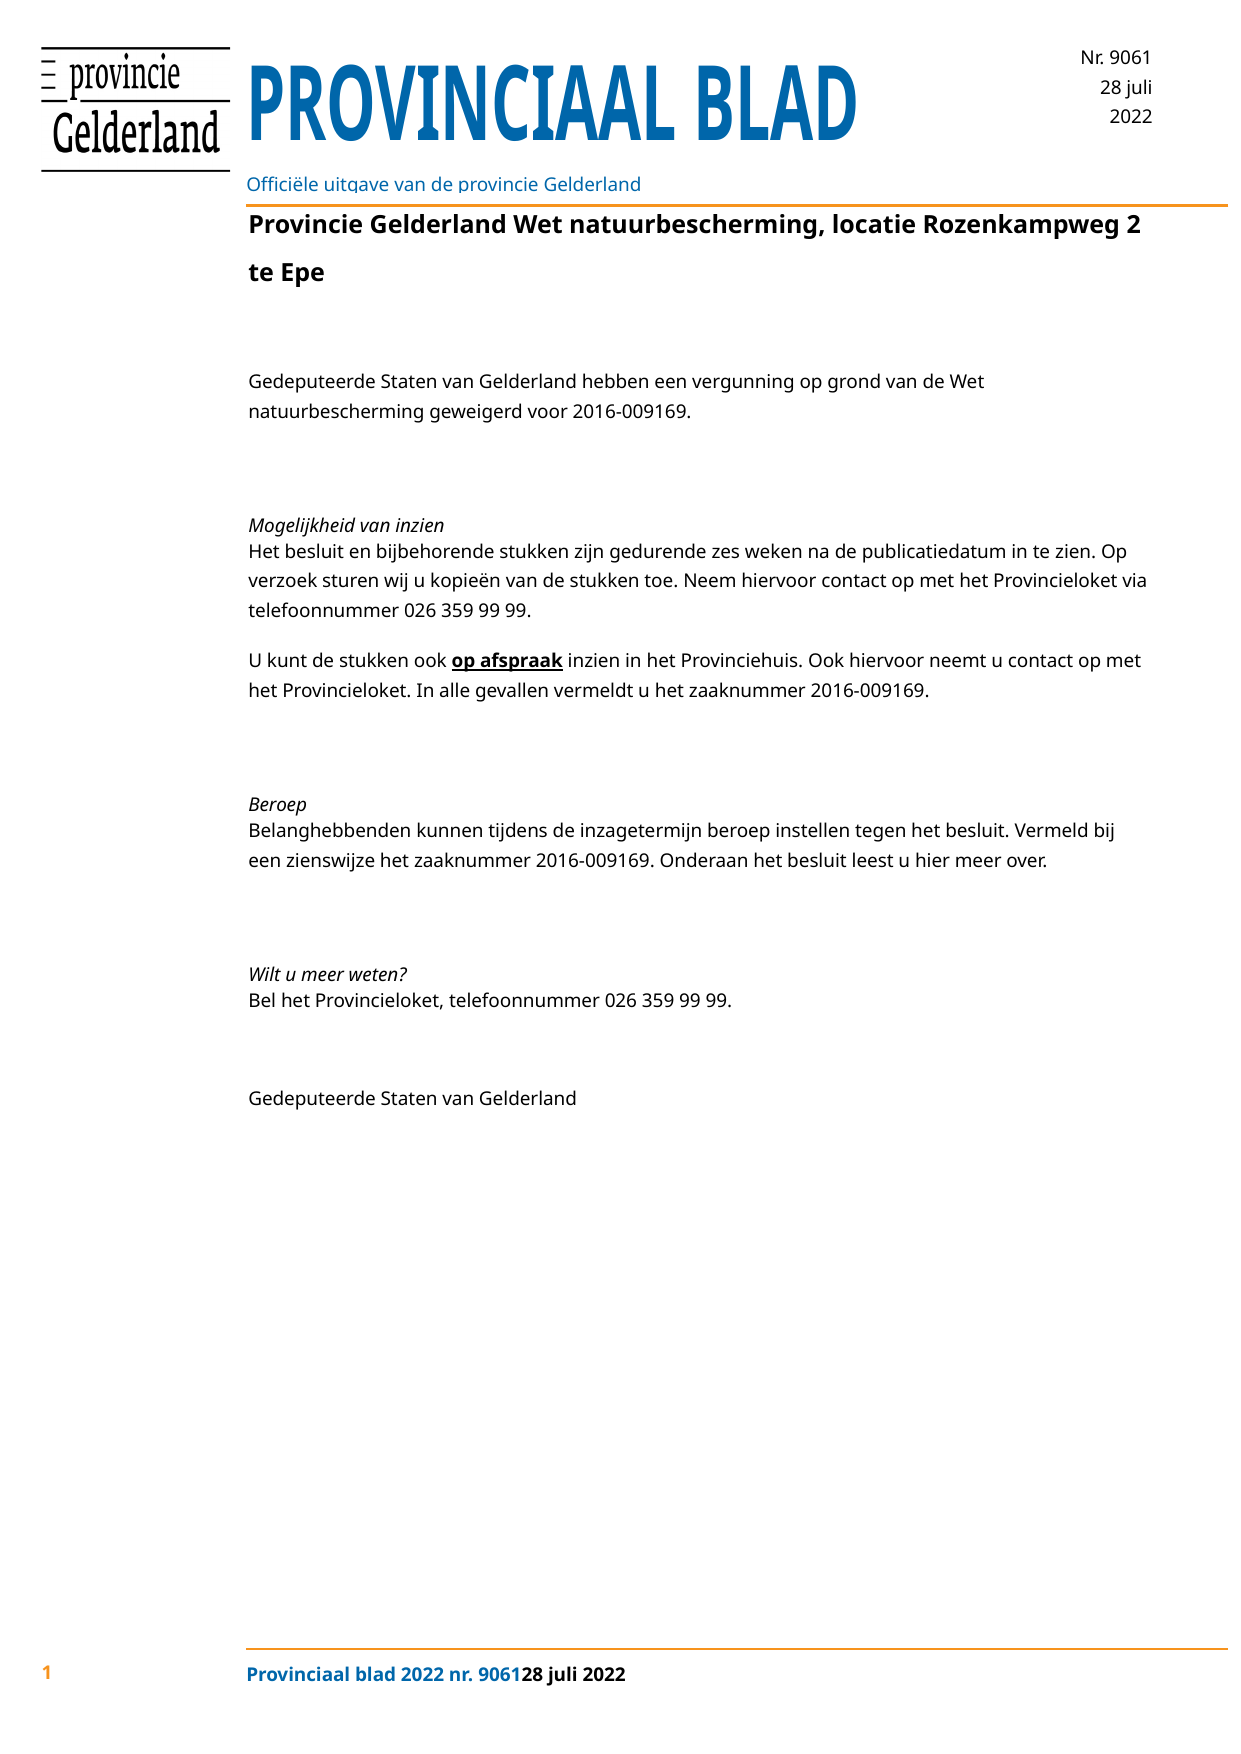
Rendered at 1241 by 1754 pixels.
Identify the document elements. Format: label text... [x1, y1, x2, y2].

text Gedeputeerde Staten van Gelderland hebben een vergunning op grond van de Wet natuurbescherming geweigerd voor 2016-009169. [248, 368, 1152, 424]
picture [41, 47, 231, 172]
text Belanghebbenden kunnen tijdens de inzagetermijn beroep instellen tegen het besluit. Vermeld bij een zienswijze het zaaknummer 2016-009169. Onderaan het besluit leest u hier meer over. [248, 817, 1152, 873]
text Wilt u meer weten? [248, 961, 1152, 987]
text Gedeputeerde Staten van Gelderland [248, 1085, 1152, 1111]
text U kunt de stukken ook op afspraak inzien in het Provinciehuis. Ook hiervoor neemt u contact op met het Provincieloket. In alle gevallen vermeldt u het zaaknummer 2016-009169. [248, 648, 1152, 703]
text Bel het Provincieloket, telefoonnummer 026 359 99 99. [248, 987, 1152, 1013]
text Het besluit en bijbehorende stukken zijn gedurende zes weken na de publicatiedatum in te zien. Op verzoek sturen wij u kopieën van de stukken toe. Neem hiervoor contact op met het Provincieloket via telefoonnummer 026 359 99 99. [248, 538, 1152, 623]
text Mogelijkheid van inzien [248, 512, 1152, 538]
text Provincie Gelderland Wet natuurbescherming, locatie Rozenkampweg 2 te Epe [248, 207, 1152, 288]
text Beroep [248, 792, 1152, 817]
